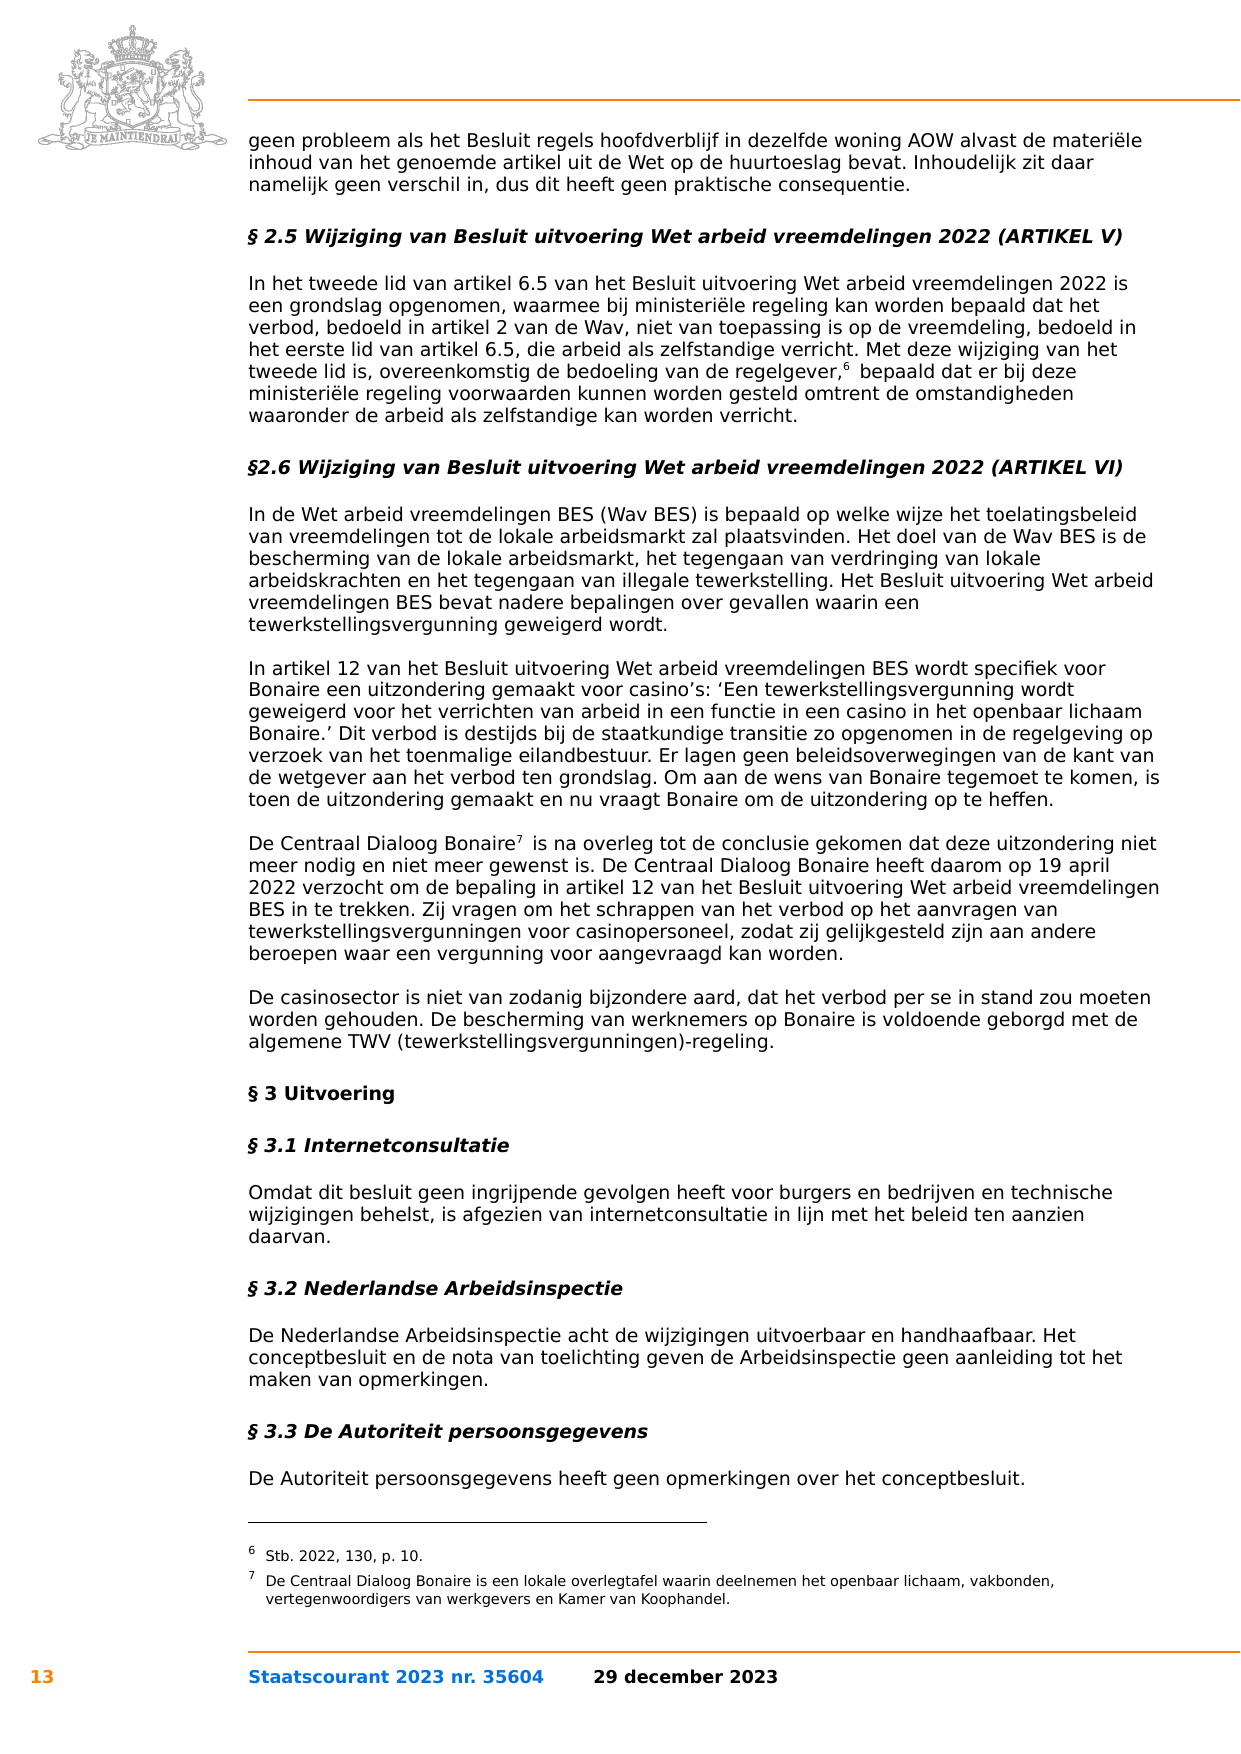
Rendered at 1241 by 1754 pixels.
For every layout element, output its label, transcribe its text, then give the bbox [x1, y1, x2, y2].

subtitle § 2.5 Wijziging van Besluit uitvoering Wet arbeid vreemdelingen 2022 (ARTIKEL V) [248, 226, 1163, 248]
subtitle § 3 Uitvoering [248, 1083, 1163, 1105]
text De Centraal Dialoog Bonaire is een lokale overlegtafel waarin deelnemen het openbaar lichaam, vakbonden, vertegenwoordigers van werkgevers en Kamer van Koophandel. [248, 1569, 1163, 1608]
text De Autoriteit persoonsgegevens heeft geen opmerkingen over het conceptbesluit. [248, 1468, 1163, 1489]
picture [38, 25, 227, 150]
text Stb. 2022, 130, p. 10. [248, 1544, 1163, 1566]
subtitle § 3.2 Nederlandse Arbeidsinspectie [248, 1278, 1163, 1300]
text De Nederlandse Arbeidsinspectie acht de wijzigingen uitvoerbaar en handhaafbaar. Het conceptbesluit en de nota van toelichting geven de Arbeidsinspectie geen aanleiding tot het maken van opmerkingen. [248, 1325, 1163, 1391]
text Omdat dit besluit geen ingrijpende gevolgen heeft voor burgers en bedrijven en technische wijzigingen behelst, is afgezien van internetconsultatie in lijn met het beleid ten aanzien daarvan. [248, 1182, 1163, 1248]
text In de Wet arbeid vreemdelingen BES (Wav BES) is bepaald op welke wijze het toelatingsbeleid van vreemdelingen tot de lokale arbeidsmarkt zal plaatsvinden. Het doel van de Wav BES is de bescherming van de lokale arbeidsmarkt, het tegengaan van verdringing van lokale arbeidskrachten en het tegengaan van illegale tewerkstelling. Het Besluit uitvoering Wet arbeid vreemdelingen BES bevat nadere bepalingen over gevallen waarin een tewerkstellingsvergunning geweigerd wordt. [248, 504, 1163, 636]
text De casinosector is niet van zodanig bijzondere aard, dat het verbod per se in stand zou moeten worden gehouden. De bescherming van werknemers op Bonaire is voldoende geborgd met de algemene TWV (tewerkstellingsvergunningen)-regeling. [248, 987, 1163, 1053]
text In het tweede lid van artikel 6.5 van het Besluit uitvoering Wet arbeid vreemdelingen 2022 is een grondslag opgenomen, waarmee bij ministeriële regeling kan worden bepaald dat het verbod, bedoeld in artikel 2 van de Wav, niet van toepassing is op de vreemdeling, bedoeld in het eerste lid van artikel 6.5, die arbeid als zelfstandige verricht. Met deze wijziging van het tweede lid is, overeenkomstig de bedoeling van de regelgever, bepaald dat er bij deze ministeriële regeling voorwaarden kunnen worden gesteld omtrent de omstandigheden waaronder de arbeid als zelfstandige kan worden verricht. [248, 273, 1163, 427]
subtitle §2.6 Wijziging van Besluit uitvoering Wet arbeid vreemdelingen 2022 (ARTIKEL VI) [248, 457, 1163, 479]
text In artikel 12 van het Besluit uitvoering Wet arbeid vreemdelingen BES wordt specifiek voor Bonaire een uitzondering gemaakt voor casino’s: ‘Een tewerkstellingsvergunning wordt geweigerd voor het verrichten van arbeid in een functie in een casino in het openbaar lichaam Bonaire.’ Dit verbod is destijds bij de staatkundige transitie zo opgenomen in de regelgeving op verzoek van het toenmalige eilandbestuur. Er lagen geen beleidsoverwegingen van de kant van de wetgever aan het verbod ten grondslag. Om aan de wens van Bonaire tegemoet te komen, is toen de uitzondering gemaakt en nu vraagt Bonaire om de uitzondering op te heffen. [248, 657, 1163, 811]
subtitle § 3.3 De Autoriteit persoonsgegevens [248, 1421, 1163, 1443]
subtitle § 3.1 Internetconsultatie [248, 1135, 1163, 1157]
text De Centraal Dialoog Bonaire is na overleg tot de conclusie gekomen dat deze uitzondering niet meer nodig en niet meer gewenst is. De Centraal Dialoog Bonaire heeft daarom op 19 april 2022 verzocht om de bepaling in artikel 12 van het Besluit uitvoering Wet arbeid vreemdelingen BES in te trekken. Zij vragen om het schrappen van het verbod op het aanvragen van tewerkstellingsvergunningen voor casinopersoneel, zodat zij gelijkgesteld zijn aan andere beroepen waar een vergunning voor aangevraagd kan worden. [248, 833, 1163, 965]
text geen probleem als het Besluit regels hoofdverblijf in dezelfde woning AOW alvast de materiële inhoud van het genoemde artikel uit de Wet op de huurtoeslag bevat. Inhoudelijk zit daar namelijk geen verschil in, dus dit heeft geen praktische consequentie. [248, 130, 1163, 196]
